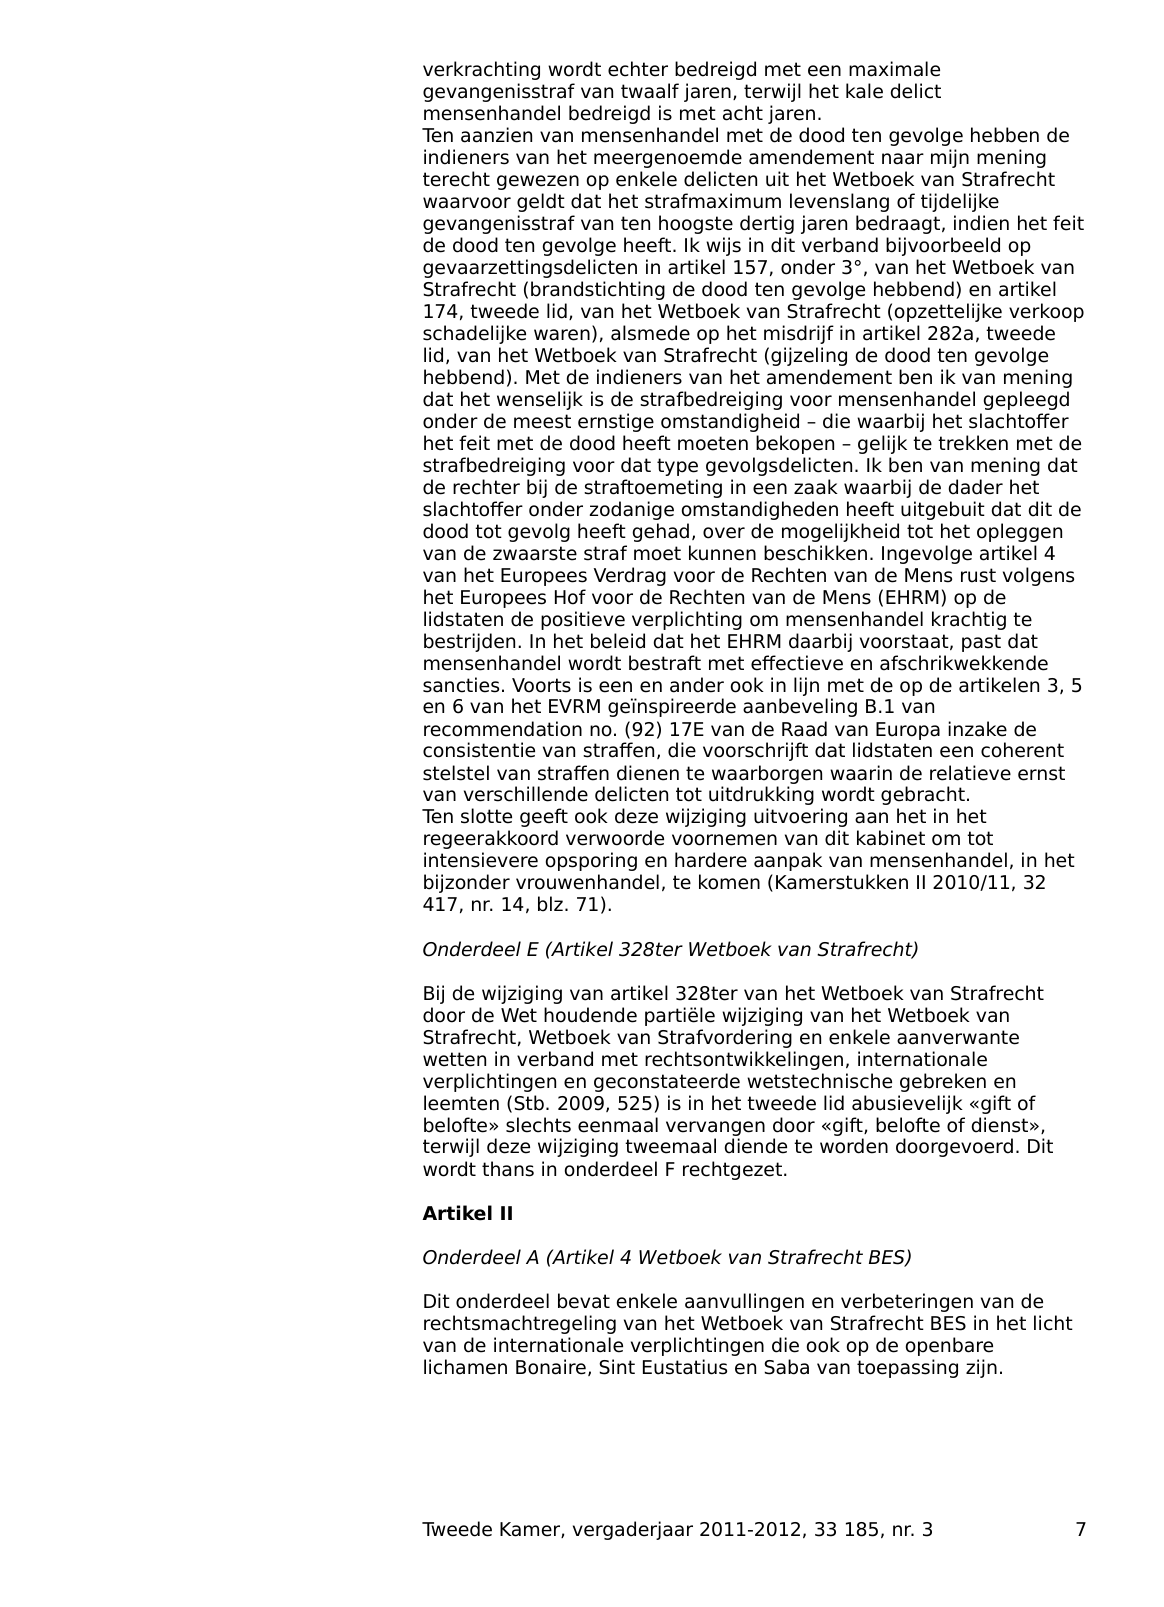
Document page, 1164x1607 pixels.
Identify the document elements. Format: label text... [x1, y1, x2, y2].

subtitle Onderdeel E (Artikel 328ter Wetboek van Strafrecht) [422, 938, 1087, 960]
text verkrachting wordt echter bedreigd met een maximale gevangenisstraf van twaalf jaren, terwijl het kale delict mensenhandel bedreigd is met acht jaren. [422, 59, 1087, 125]
subtitle Artikel II [422, 1203, 1087, 1224]
text Ten aanzien van mensenhandel met de dood ten gevolge hebben de indieners van het meergenoemde amendement naar mijn mening terecht gewezen op enkele delicten uit het Wetboek van Strafrecht waarvoor geldt dat het strafmaximum levenslang of tijdelijke gevangenisstraf van ten hoogste dertig jaren bedraagt, indien het feit de dood ten gevolge heeft. Ik wijs in dit verband bijvoorbeeld op gevaarzettingsdelicten in artikel 157, onder 3°, van het Wetboek van Strafrecht (brandstichting de dood ten gevolge hebbend) en artikel 174, tweede lid, van het Wetboek van Strafrecht (opzettelijke verkoop schadelijke waren), alsmede op het misdrijf in artikel 282a, tweede lid, van het Wetboek van Strafrecht (gijzeling de dood ten gevolge hebbend). Met de indieners van het amendement ben ik van mening dat het wenselijk is de strafbedreiging voor mensenhandel gepleegd onder de meest ernstige omstandigheid – die waarbij het slachtoffer het feit met de dood heeft moeten bekopen – gelijk te trekken met de strafbedreiging voor dat type gevolgsdelicten. Ik ben van mening dat de rechter bij de straftoemeting in een zaak waarbij de dader het slachtoffer onder zodanige omstandigheden heeft uitgebuit dat dit de dood tot gevolg heeft gehad, over de mogelijkheid tot het opleggen van de zwaarste straf moet kunnen beschikken. Ingevolge artikel 4 van het Europees Verdrag voor de Rechten van de Mens rust volgens het Europees Hof voor de Rechten van de Mens (EHRM) op de lidstaten de positieve verplichting om mensenhandel krachtig te bestrijden. In het beleid dat het EHRM daarbij voorstaat, past dat mensenhandel wordt bestraft met effectieve en afschrikwekkende sancties. Voorts is een en ander ook in lijn met de op de artikelen 3, 5 en 6 van het EVRM geïnspireerde aanbeveling B.1 van recommendation no. (92) 17E van de Raad van Europa inzake de consistentie van straffen, die voorschrijft dat lidstaten een coherent stelstel van straffen dienen te waarborgen waarin de relatieve ernst van verschillende delicten tot uitdrukking wordt gebracht. [422, 125, 1087, 806]
subtitle Onderdeel A (Artikel 4 Wetboek van Strafrecht BES) [422, 1247, 1087, 1269]
text Bij de wijziging van artikel 328ter van het Wetboek van Strafrecht door de Wet houdende partiële wijziging van het Wetboek van Strafrecht, Wetboek van Strafvordering en enkele aanverwante wetten in verband met rechtsontwikkelingen, internationale verplichtingen en geconstateerde wetstechnische gebreken en leemten (Stb. 2009, 525) is in het tweede lid abusievelijk «gift of belofte» slechts eenmaal vervangen door «gift, belofte of dienst», terwijl deze wijziging tweemaal diende te worden doorgevoerd. Dit wordt thans in onderdeel F rechtgezet. [422, 983, 1087, 1180]
text Ten slotte geeft ook deze wijziging uitvoering aan het in het regeerakkoord verwoorde voornemen van dit kabinet om tot intensievere opsporing en hardere aanpak van mensenhandel, in het bijzonder vrouwenhandel, te komen (Kamerstukken II 2010/11, 32 417, nr. 14, blz. 71). [422, 806, 1087, 916]
text Dit onderdeel bevat enkele aanvullingen en verbeteringen van de rechtsmachtregeling van het Wetboek van Strafrecht BES in het licht van de internationale verplichtingen die ook op de openbare lichamen Bonaire, Sint Eustatius en Saba van toepassing zijn. [422, 1291, 1087, 1379]
